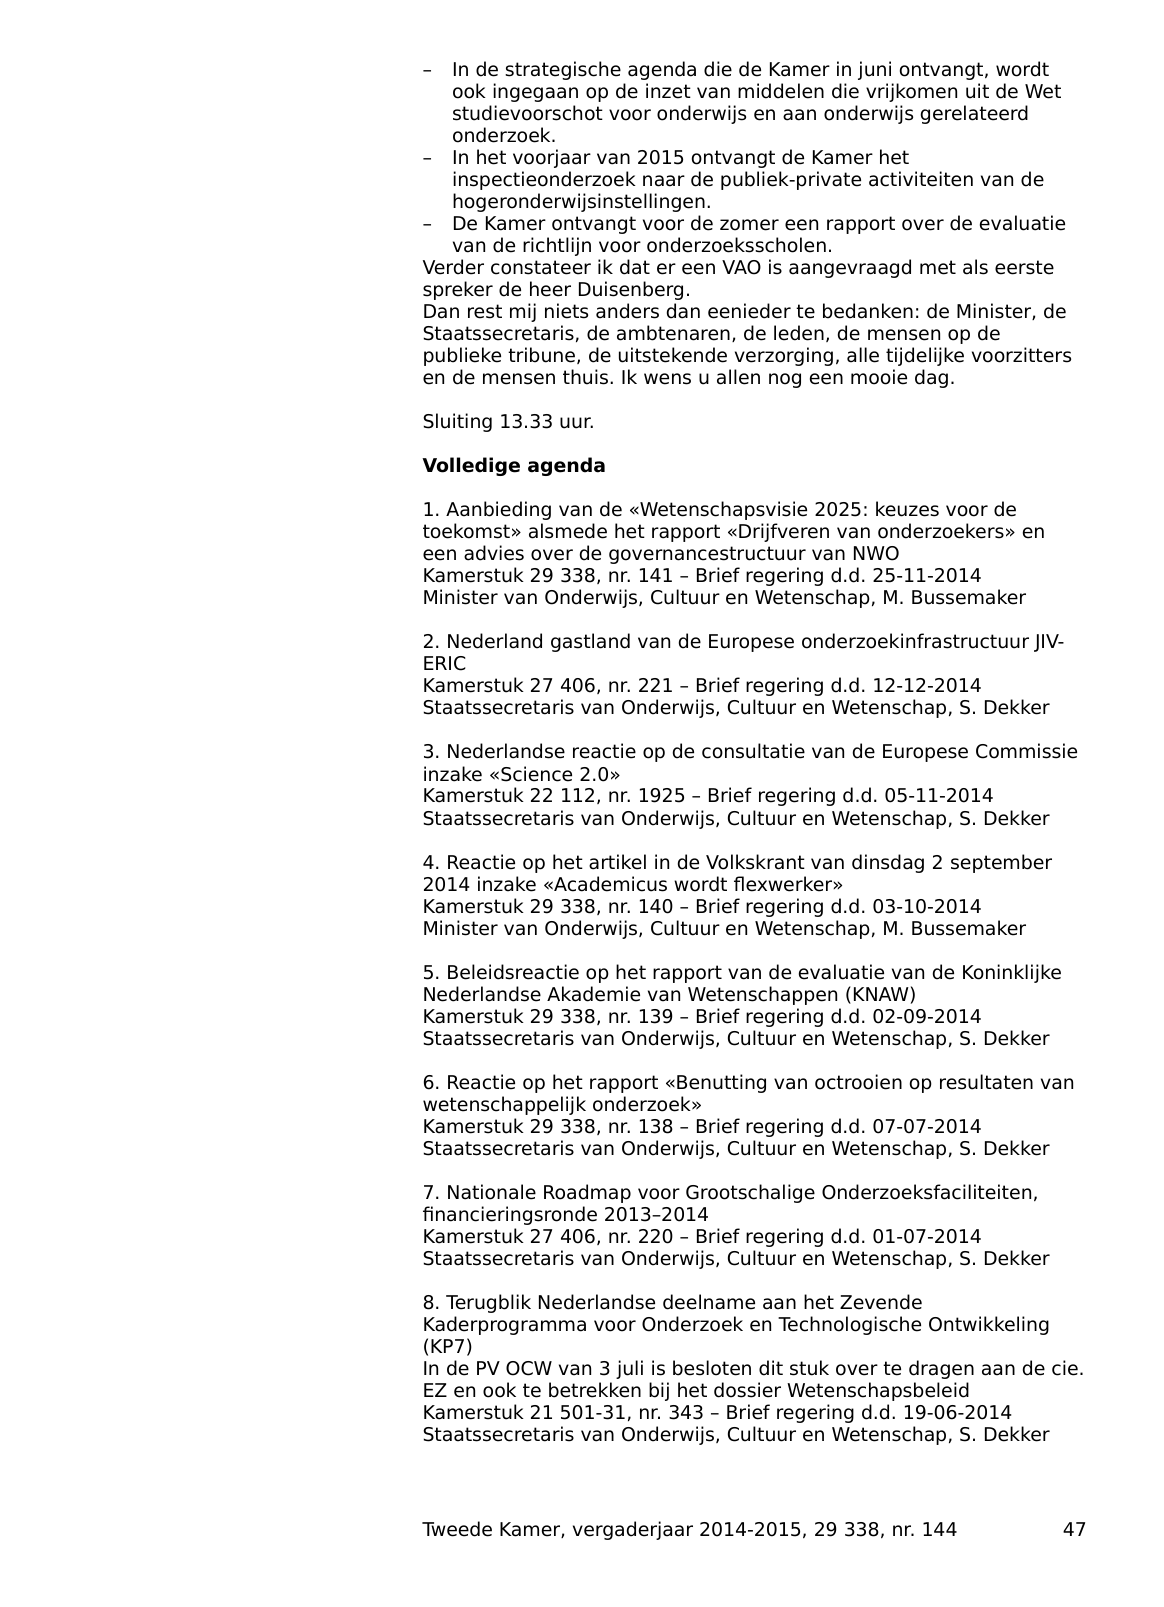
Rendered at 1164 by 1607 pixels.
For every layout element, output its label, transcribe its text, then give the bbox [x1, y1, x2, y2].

text Verder constateer ik dat er een VAO is aangevraagd met als eerste spreker de heer Duisenberg. [422, 257, 1087, 301]
text 7. Nationale Roadmap voor Grootschalige Onderzoeksfaciliteiten, financieringsronde 2013–2014 [422, 1182, 1087, 1226]
text Kamerstuk 29 338, nr. 138 – Brief regering d.d. 07-07-2014 [422, 1116, 1087, 1138]
text Kamerstuk 22 112, nr. 1925 – Brief regering d.d. 05-11-2014 [422, 785, 1087, 807]
text Kamerstuk 29 338, nr. 139 – Brief regering d.d. 02-09-2014 [422, 1006, 1087, 1028]
text – In de strategische agenda die de Kamer in juni ontvangt, wordt ook ingegaan op de inzet van middelen die vrijkomen uit de Wet studievoorschot voor onderwijs en aan onderwijs gerelateerd onderzoek. [422, 59, 1087, 147]
text 5. Beleidsreactie op het rapport van de evaluatie van de Koninklijke Nederlandse Akademie van Wetenschappen (KNAW) [422, 962, 1087, 1006]
text Staatssecretaris van Onderwijs, Cultuur en Wetenschap, S. Dekker [422, 1028, 1087, 1049]
text Staatssecretaris van Onderwijs, Cultuur en Wetenschap, S. Dekker [422, 1424, 1087, 1446]
text 4. Reactie op het artikel in de Volkskrant van dinsdag 2 september 2014 inzake «Academicus wordt flexwerker» [422, 852, 1087, 896]
text – In het voorjaar van 2015 ontvangt de Kamer het inspectieonderzoek naar de publiek-private activiteiten van de hogeronderwijsinstellingen. [422, 147, 1087, 213]
text 6. Reactie op het rapport «Benutting van octrooien op resultaten van wetenschappelijk onderzoek» [422, 1072, 1087, 1116]
text Staatssecretaris van Onderwijs, Cultuur en Wetenschap, S. Dekker [422, 807, 1087, 829]
text Kamerstuk 27 406, nr. 220 – Brief regering d.d. 01-07-2014 [422, 1226, 1087, 1248]
text Staatssecretaris van Onderwijs, Cultuur en Wetenschap, S. Dekker [422, 697, 1087, 719]
text Minister van Onderwijs, Cultuur en Wetenschap, M. Bussemaker [422, 917, 1087, 939]
subtitle Volledige agenda [422, 455, 1087, 477]
text Sluiting 13.33 uur. [422, 411, 1087, 433]
text Minister van Onderwijs, Cultuur en Wetenschap, M. Bussemaker [422, 587, 1087, 609]
text Kamerstuk 29 338, nr. 141 – Brief regering d.d. 25-11-2014 [422, 565, 1087, 587]
text Kamerstuk 21 501-31, nr. 343 – Brief regering d.d. 19-06-2014 [422, 1402, 1087, 1424]
text Staatssecretaris van Onderwijs, Cultuur en Wetenschap, S. Dekker [422, 1248, 1087, 1270]
text 2. Nederland gastland van de Europese onderzoekinfrastructuur JIV-ERIC [422, 631, 1087, 675]
text 3. Nederlandse reactie op de consultatie van de Europese Commissie inzake «Science 2.0» [422, 741, 1087, 785]
text 1. Aanbieding van de «Wetenschapsvisie 2025: keuzes voor de toekomst» alsmede het rapport «Drijfveren van onderzoekers» en een advies over de governancestructuur van NWO [422, 499, 1087, 565]
text 8. Terugblik Nederlandse deelname aan het Zevende Kaderprogramma voor Onderzoek en Technologische Ontwikkeling (KP7) [422, 1292, 1087, 1358]
text Staatssecretaris van Onderwijs, Cultuur en Wetenschap, S. Dekker [422, 1138, 1087, 1160]
text Kamerstuk 29 338, nr. 140 – Brief regering d.d. 03-10-2014 [422, 896, 1087, 917]
text – De Kamer ontvangt voor de zomer een rapport over de evaluatie van de richtlijn voor onderzoeksscholen. [422, 213, 1087, 257]
text Dan rest mij niets anders dan eenieder te bedanken: de Minister, de Staatssecretaris, de ambtenaren, de leden, de mensen op de publieke tribune, de uitstekende verzorging, alle tijdelijke voorzitters en de mensen thuis. Ik wens u allen nog een mooie dag. [422, 301, 1087, 389]
text In de PV OCW van 3 juli is besloten dit stuk over te dragen aan de cie. EZ en ook te betrekken bij het dossier Wetenschapsbeleid [422, 1358, 1087, 1402]
text Kamerstuk 27 406, nr. 221 – Brief regering d.d. 12-12-2014 [422, 675, 1087, 697]
